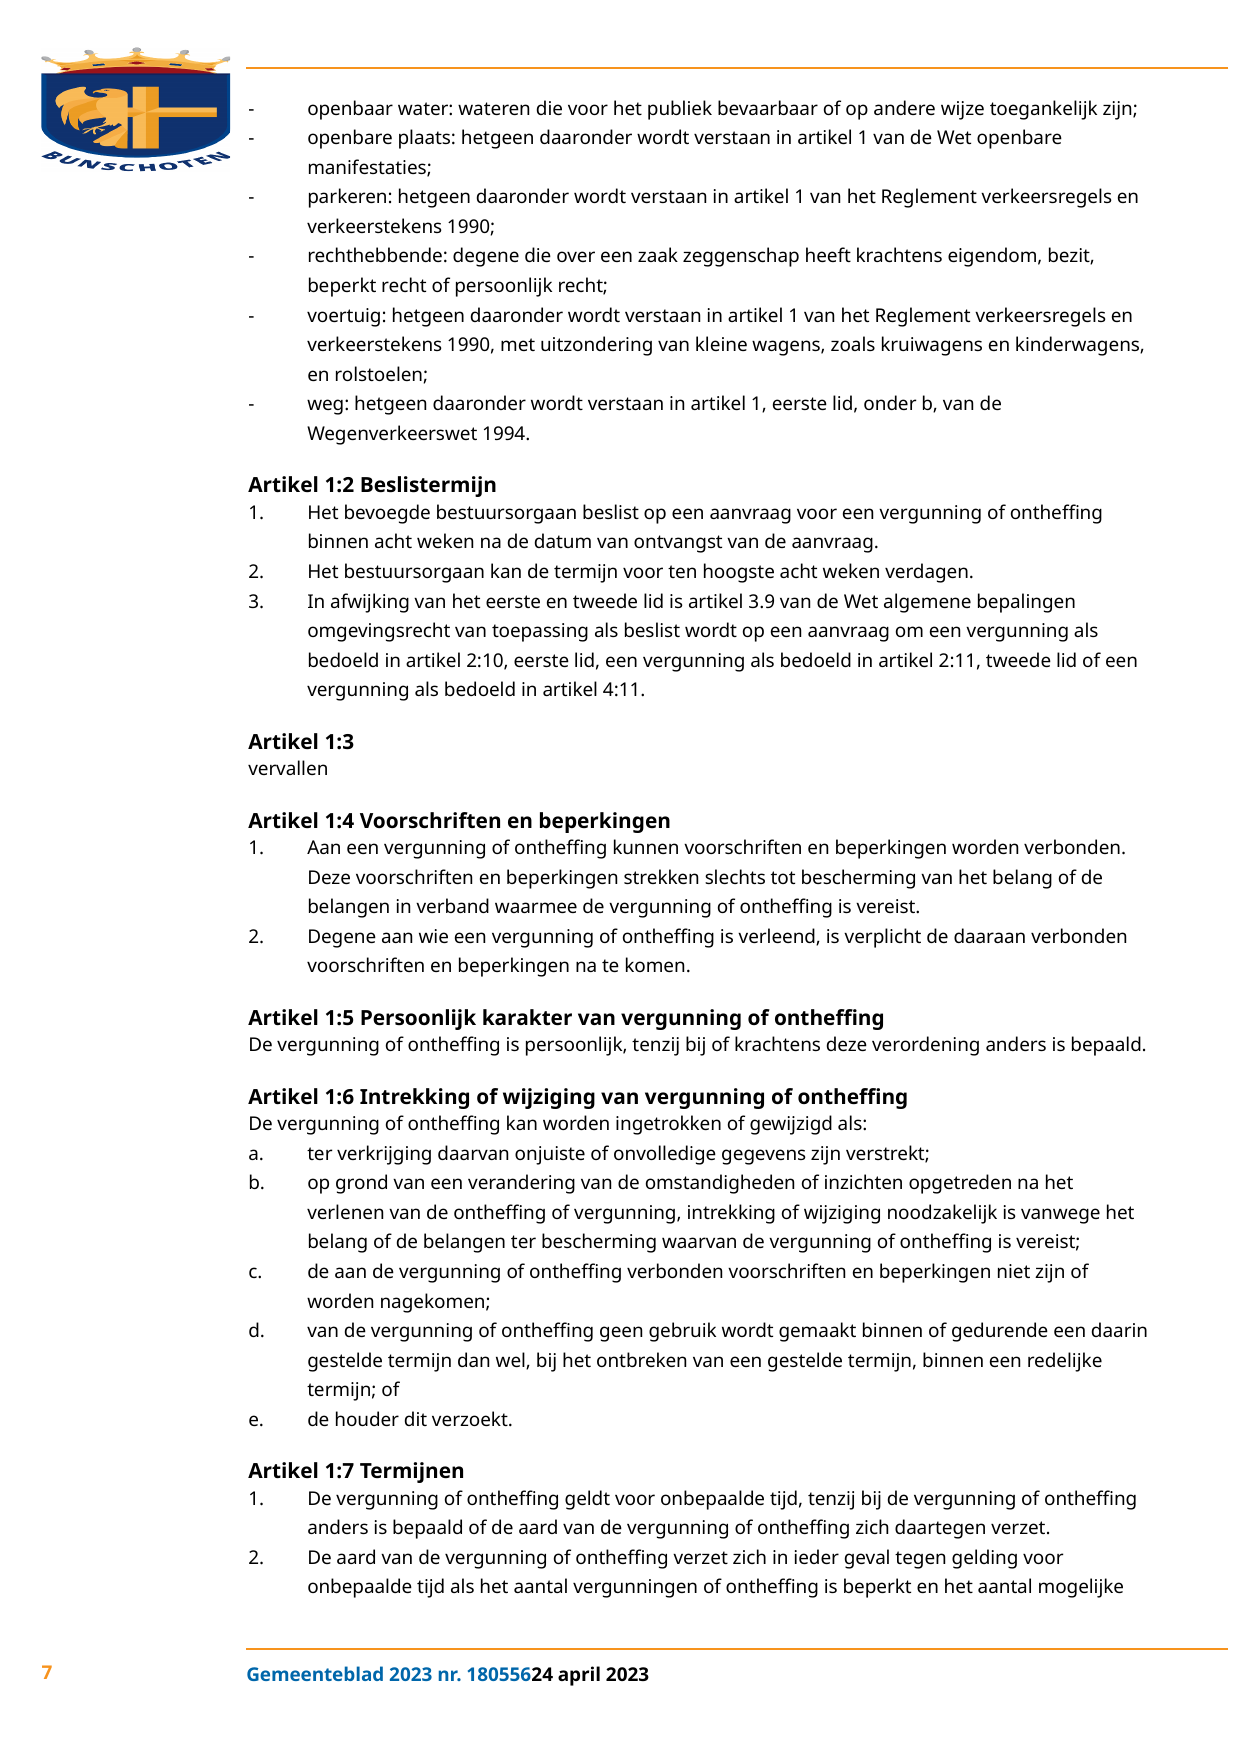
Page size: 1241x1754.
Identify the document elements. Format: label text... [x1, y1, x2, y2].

list de houder dit verzoekt. [248, 1406, 1152, 1432]
text Artikel 1:3 [248, 727, 1152, 755]
list Het bestuursorgaan kan de termijn voor ten hoogste acht weken verdagen. [248, 558, 1152, 584]
list openbare plaats: hetgeen daaronder wordt verstaan in artikel 1 van de Wet openbare manifestaties; [248, 124, 1152, 180]
list Het bevoegde bestuursorgaan beslist op een aanvraag voor een vergunning of ontheffing binnen acht weken na de datum van ontvangst van de aanvraag. [248, 499, 1152, 554]
list de aan de vergunning of ontheffing verbonden voorschriften en beperkingen niet zijn of worden nagekomen; [248, 1258, 1152, 1313]
list op grond van een verandering van de omstandigheden of inzichten opgetreden na het verlenen van de ontheffing of vergunning, intrekking of wijziging noodzakelijk is vanwege het belang of de belangen ter bescherming waarvan de vergunning of ontheffing is vereist; [248, 1169, 1152, 1254]
list ter verkrijging daarvan onjuiste of onvolledige gegevens zijn verstrekt; [248, 1140, 1152, 1166]
list openbaar water: wateren die voor het publiek bevaarbaar of op andere wijze toegankelijk zijn; [248, 95, 1152, 121]
text Artikel 1:7 Termijnen [248, 1457, 1152, 1485]
list van de vergunning of ontheffing geen gebruik wordt gemaakt binnen of gedurende een daarin gestelde termijn dan wel, bij het ontbreken van een gestelde termijn, binnen een redelijke termijn; of [248, 1317, 1152, 1402]
text Artikel 1:2 Beslistermijn [248, 471, 1152, 499]
list parkeren: hetgeen daaronder wordt verstaan in artikel 1 van het Reglement verkeersregels en verkeerstekens 1990; [248, 183, 1152, 239]
list In afwijking van het eerste en tweede lid is artikel 3.9 van de Wet algemene bepalingen omgevingsrecht van toepassing als beslist wordt op een aanvraag om een vergunning als bedoeld in artikel 2:10, eerste lid, een vergunning als bedoeld in artikel 2:11, tweede lid of een vergunning als bedoeld in artikel 4:11. [248, 588, 1152, 702]
list Degene aan wie een vergunning of ontheffing is verleend, is verplicht de daaraan verbonden voorschriften en beperkingen na te komen. [248, 923, 1152, 978]
picture [41, 47, 231, 172]
list Aan een vergunning of ontheffing kunnen voorschriften en beperkingen worden verbonden. Deze voorschriften en beperkingen strekken slechts tot bescherming van het belang of de belangen in verband waarmee de vergunning of ontheffing is vereist. [248, 834, 1152, 919]
text De vergunning of ontheffing is persoonlijk, tenzij bij of krachtens deze verordening anders is bepaald. [248, 1031, 1152, 1057]
text Artikel 1:4 Voorschriften en beperkingen [248, 806, 1152, 834]
list De aard van de vergunning of ontheffing verzet zich in ieder geval tegen gelding voor onbepaalde tijd als het aantal vergunningen of ontheffing is beperkt en het aantal mogelijke [248, 1544, 1152, 1599]
text De vergunning of ontheffing kan worden ingetrokken of gewijzigd als: [248, 1110, 1152, 1136]
list voertuig: hetgeen daaronder wordt verstaan in artikel 1 van het Reglement verkeersregels en verkeerstekens 1990, met uitzondering van kleine wagens, zoals kruiwagens en kinderwagens, en rolstoelen; [248, 302, 1152, 387]
text Artikel 1:5 Persoonlijk karakter van vergunning of ontheffing [248, 1003, 1152, 1031]
text vervallen [248, 755, 1152, 781]
list De vergunning of ontheffing geldt voor onbepaalde tijd, tenzij bij de vergunning of ontheffing anders is bepaald of de aard van de vergunning of ontheffing zich daartegen verzet. [248, 1485, 1152, 1540]
list rechthebbende: degene die over een zaak zeggenschap heeft krachtens eigendom, bezit, beperkt recht of persoonlijk recht; [248, 243, 1152, 298]
list weg: hetgeen daaronder wordt verstaan in artikel 1, eerste lid, onder b, van de Wegenverkeerswet 1994. [248, 391, 1152, 446]
text Artikel 1:6 Intrekking of wijziging van vergunning of ontheffing [248, 1082, 1152, 1110]
